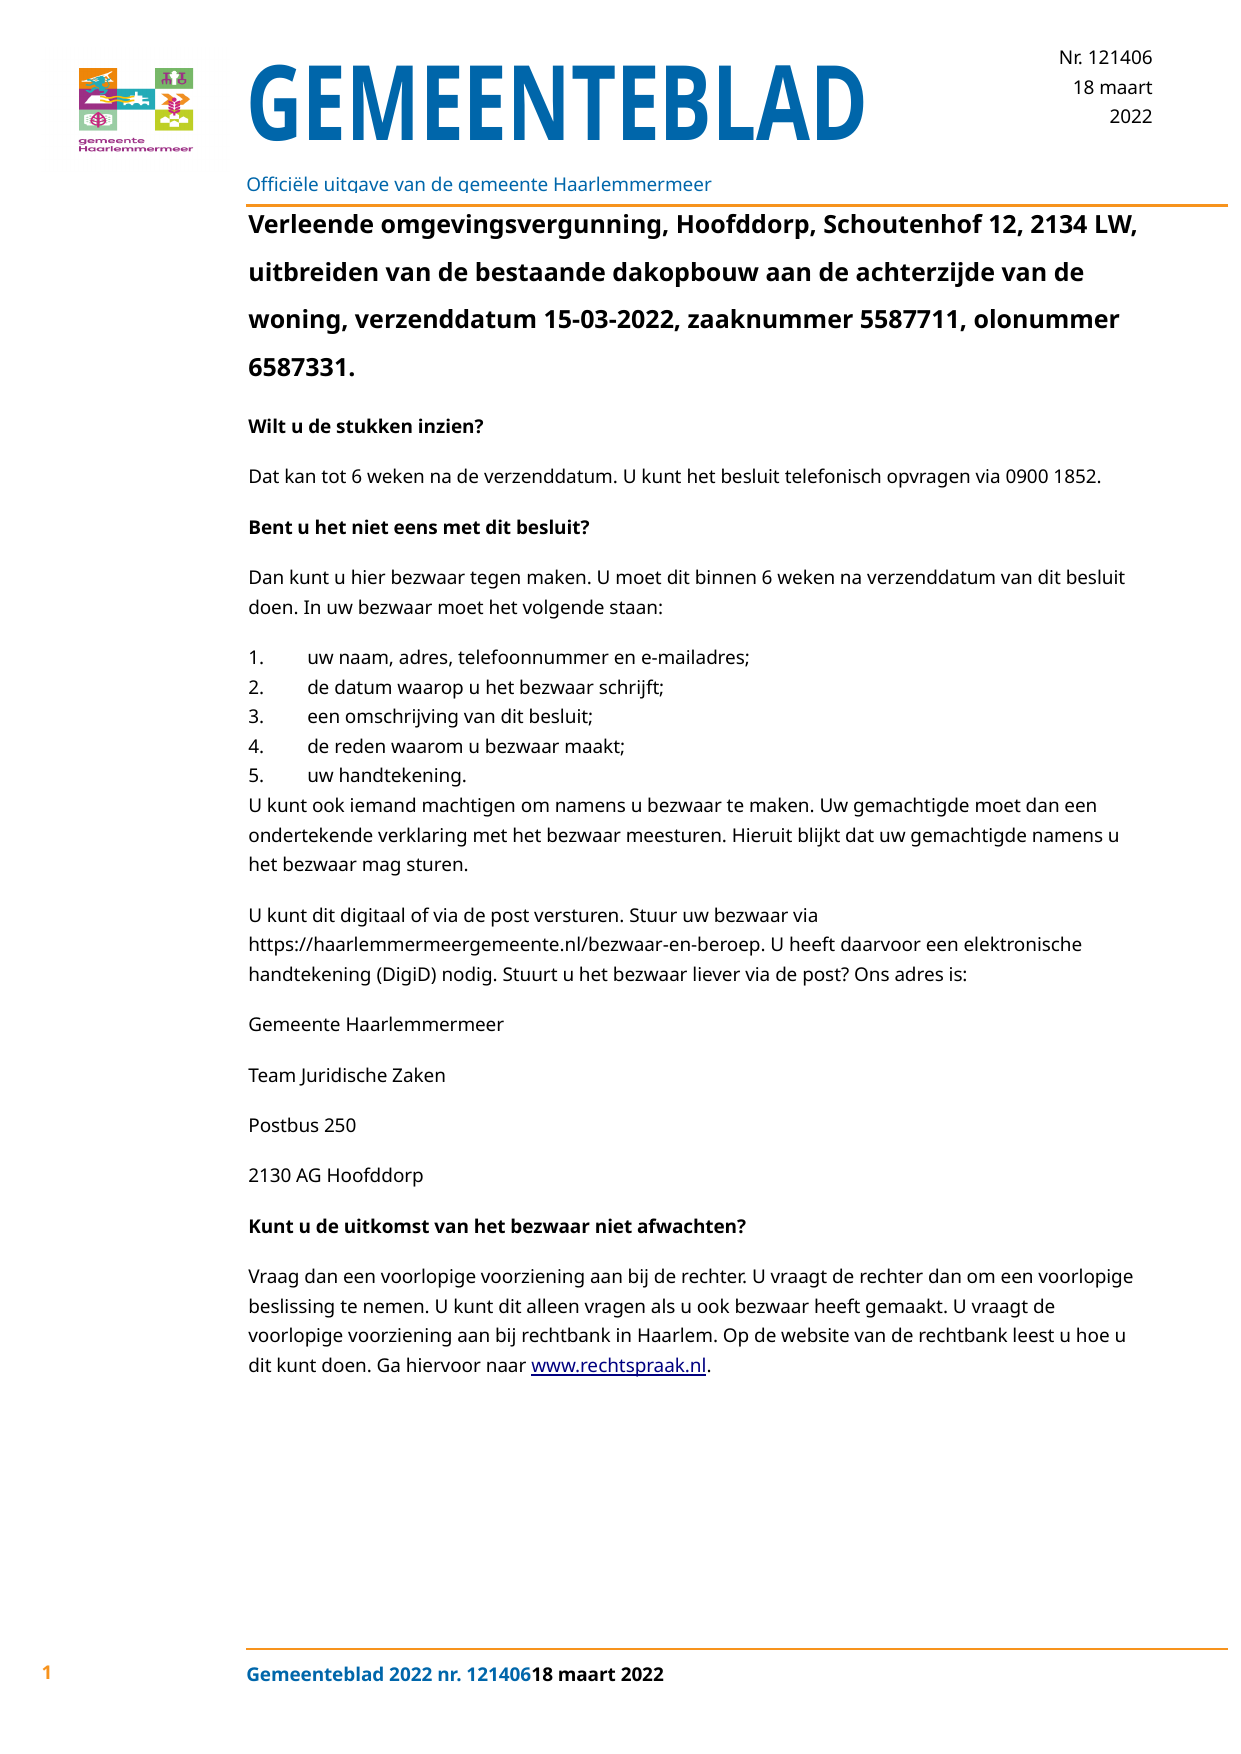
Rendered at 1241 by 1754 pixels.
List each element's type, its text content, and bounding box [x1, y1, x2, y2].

list de reden waarom u bezwaar maakt; [248, 733, 1152, 759]
text Gemeente Haarlemmermeer [248, 1011, 1152, 1037]
list een omschrijving van dit besluit; [248, 703, 1152, 729]
picture [41, 47, 231, 172]
list uw naam, adres, telefoonnummer en e-mailadres; [248, 644, 1152, 670]
text 2130 AG Hoofddorp [248, 1163, 1152, 1188]
text Dan kunt u hier bezwaar tegen maken. U moet dit binnen 6 weken na verzenddatum van dit besluit doen. In uw bezwaar moet het volgende staan: [248, 564, 1152, 620]
list uw handtekening. [248, 763, 1152, 788]
list de datum waarop u het bezwaar schrijft; [248, 674, 1152, 700]
text Bent u het niet eens met dit besluit? [248, 514, 1152, 540]
text Team Juridische Zaken [248, 1062, 1152, 1088]
text U kunt ook iemand machtigen om namens u bezwaar te maken. Uw gemachtigde moet dan een ondertekende verklaring met het bezwaar meesturen. Hieruit blijkt dat uw gemachtigde namens u het bezwaar mag sturen. [248, 792, 1152, 877]
text Kunt u de uitkomst van het bezwaar niet afwachten? [248, 1213, 1152, 1239]
text Vraag dan een voorlopige voorziening aan bij de rechter. U vraagt de rechter dan om een voorlopige beslissing te nemen. U kunt dit alleen vragen als u ook bezwaar heeft gemaakt. U vraagt de voorlopige voorziening aan bij rechtbank in Haarlem. Op de website van de rechtbank leest u hoe u dit kunt doen. Ga hiervoor naar www.rechtspraak.nl. [248, 1263, 1152, 1378]
text Dat kan tot 6 weken na de verzenddatum. U kunt het besluit telefonisch opvragen via 0900 1852. [248, 463, 1152, 489]
text Wilt u de stukken inzien? [248, 413, 1152, 439]
text Postbus 250 [248, 1112, 1152, 1138]
text Verleende omgevingsvergunning, Hoofddorp, Schoutenhof 12, 2134 LW, uitbreiden van de bestaande dakopbouw aan de achterzijde van de woning, verzenddatum 15-03-2022, zaaknummer 5587711, olonummer 6587331. [248, 207, 1152, 384]
text U kunt dit digitaal of via de post versturen. Stuur uw bezwaar via https://haarlemmermeergemeente.nl/bezwaar-en-beroep. U heeft daarvoor een elektronische handtekening (DigiD) nodig. Stuurt u het bezwaar liever via de post? Ons adres is: [248, 902, 1152, 987]
